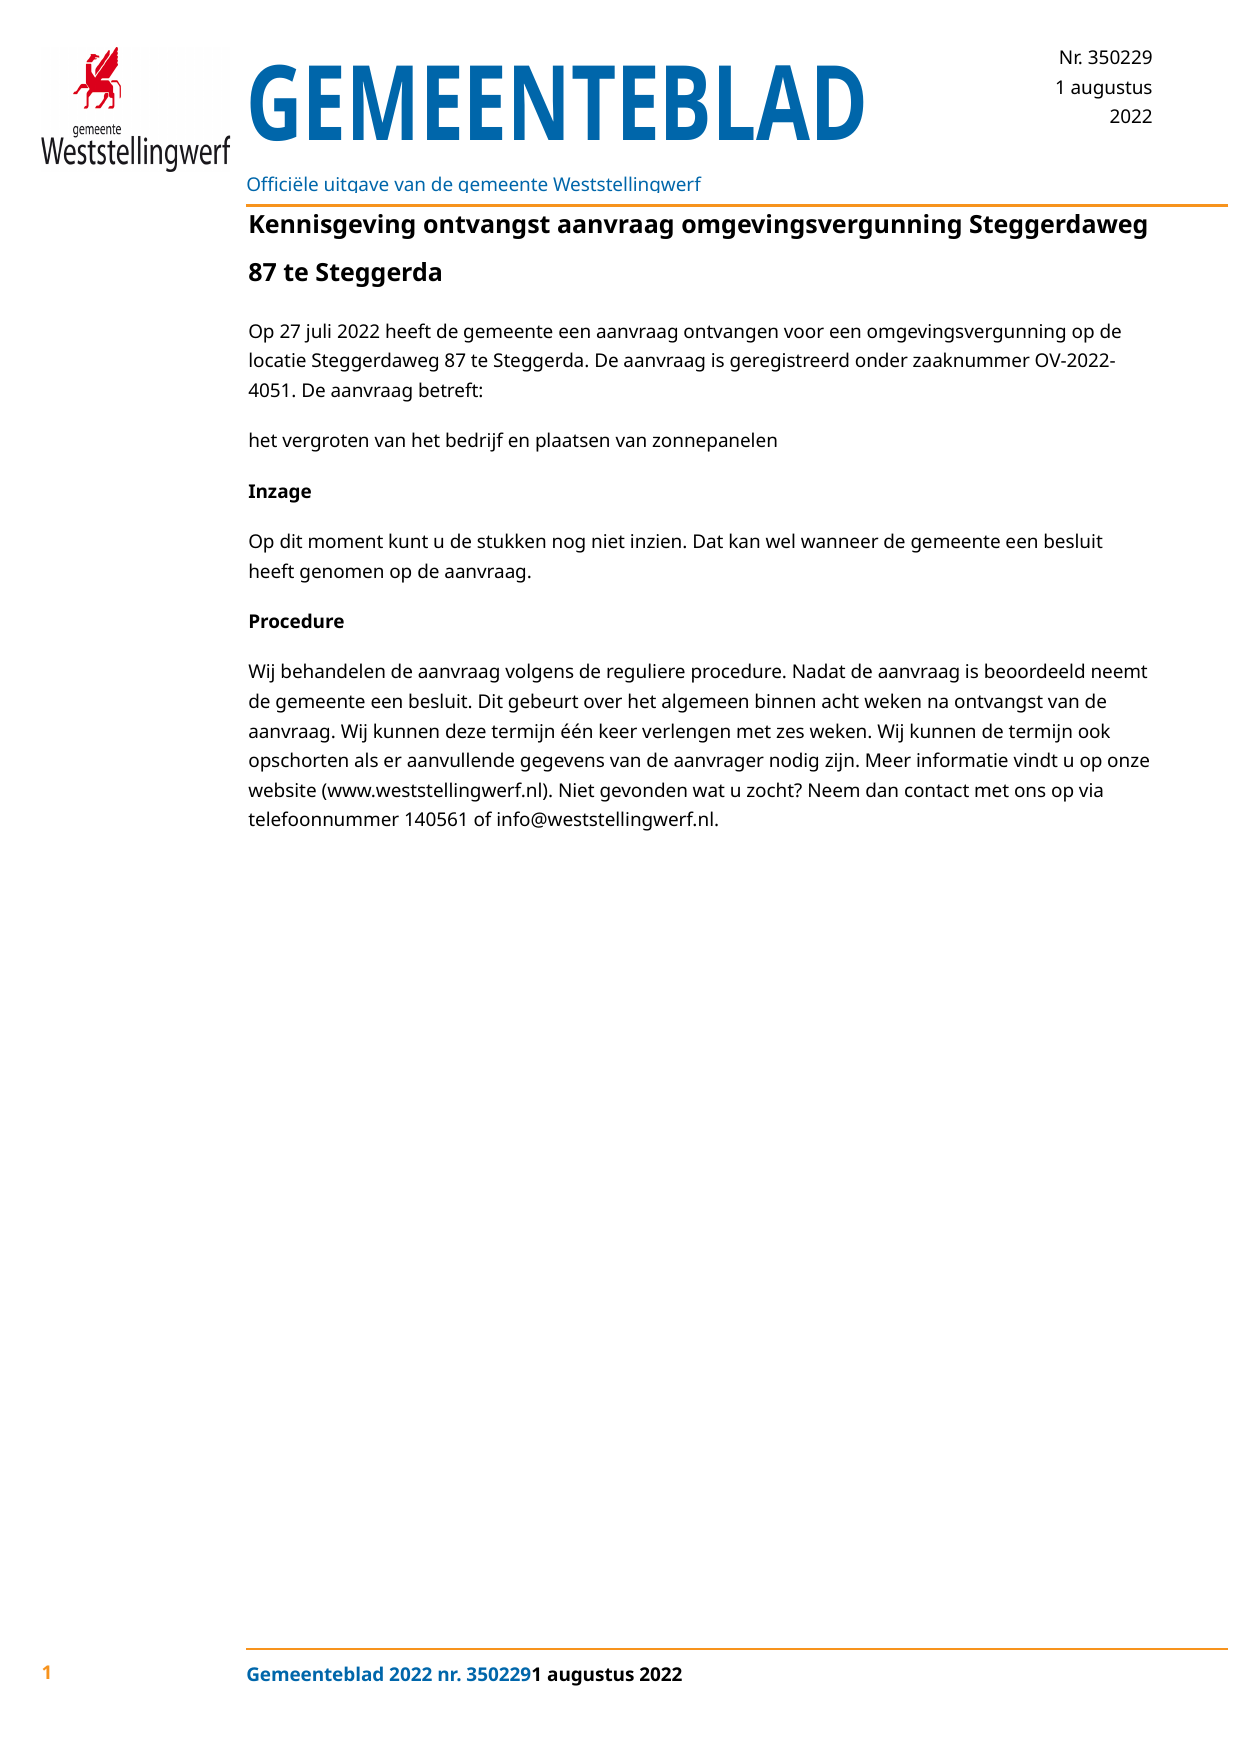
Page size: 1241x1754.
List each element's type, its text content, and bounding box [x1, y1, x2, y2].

picture [41, 47, 231, 172]
text het vergroten van het bedrijf en plaatsen van zonnepanelen [248, 427, 1152, 453]
text Op 27 juli 2022 heeft de gemeente een aanvraag ontvangen voor een omgevingsvergunning op de locatie Steggerdaweg 87 te Steggerda. De aanvraag is geregistreerd onder zaaknummer OV-2022-4051. De aanvraag betreft: [248, 318, 1152, 403]
text Inzage [248, 478, 1152, 504]
text Wij behandelen de aanvraag volgens de reguliere procedure. Nadat de aanvraag is beoordeeld neemt de gemeente een besluit. Dit gebeurt over het algemeen binnen acht weken na ontvangst van de aanvraag. Wij kunnen deze termijn één keer verlengen met zes weken. Wij kunnen de termijn ook opschorten als er aanvullende gegevens van de aanvrager nodig zijn. Meer informatie vindt u op onze website (www.weststellingwerf.nl). Niet gevonden wat u zocht? Neem dan contact met ons op via telefoonnummer 140561 of info@weststellingwerf.nl. [248, 659, 1152, 832]
text Kennisgeving ontvangst aanvraag omgevingsvergunning Steggerdaweg 87 te Steggerda [248, 207, 1152, 288]
text Op dit moment kunt u de stukken nog niet inzien. Dat kan wel wanneer de gemeente een besluit heeft genomen op de aanvraag. [248, 528, 1152, 584]
text Procedure [248, 608, 1152, 634]
